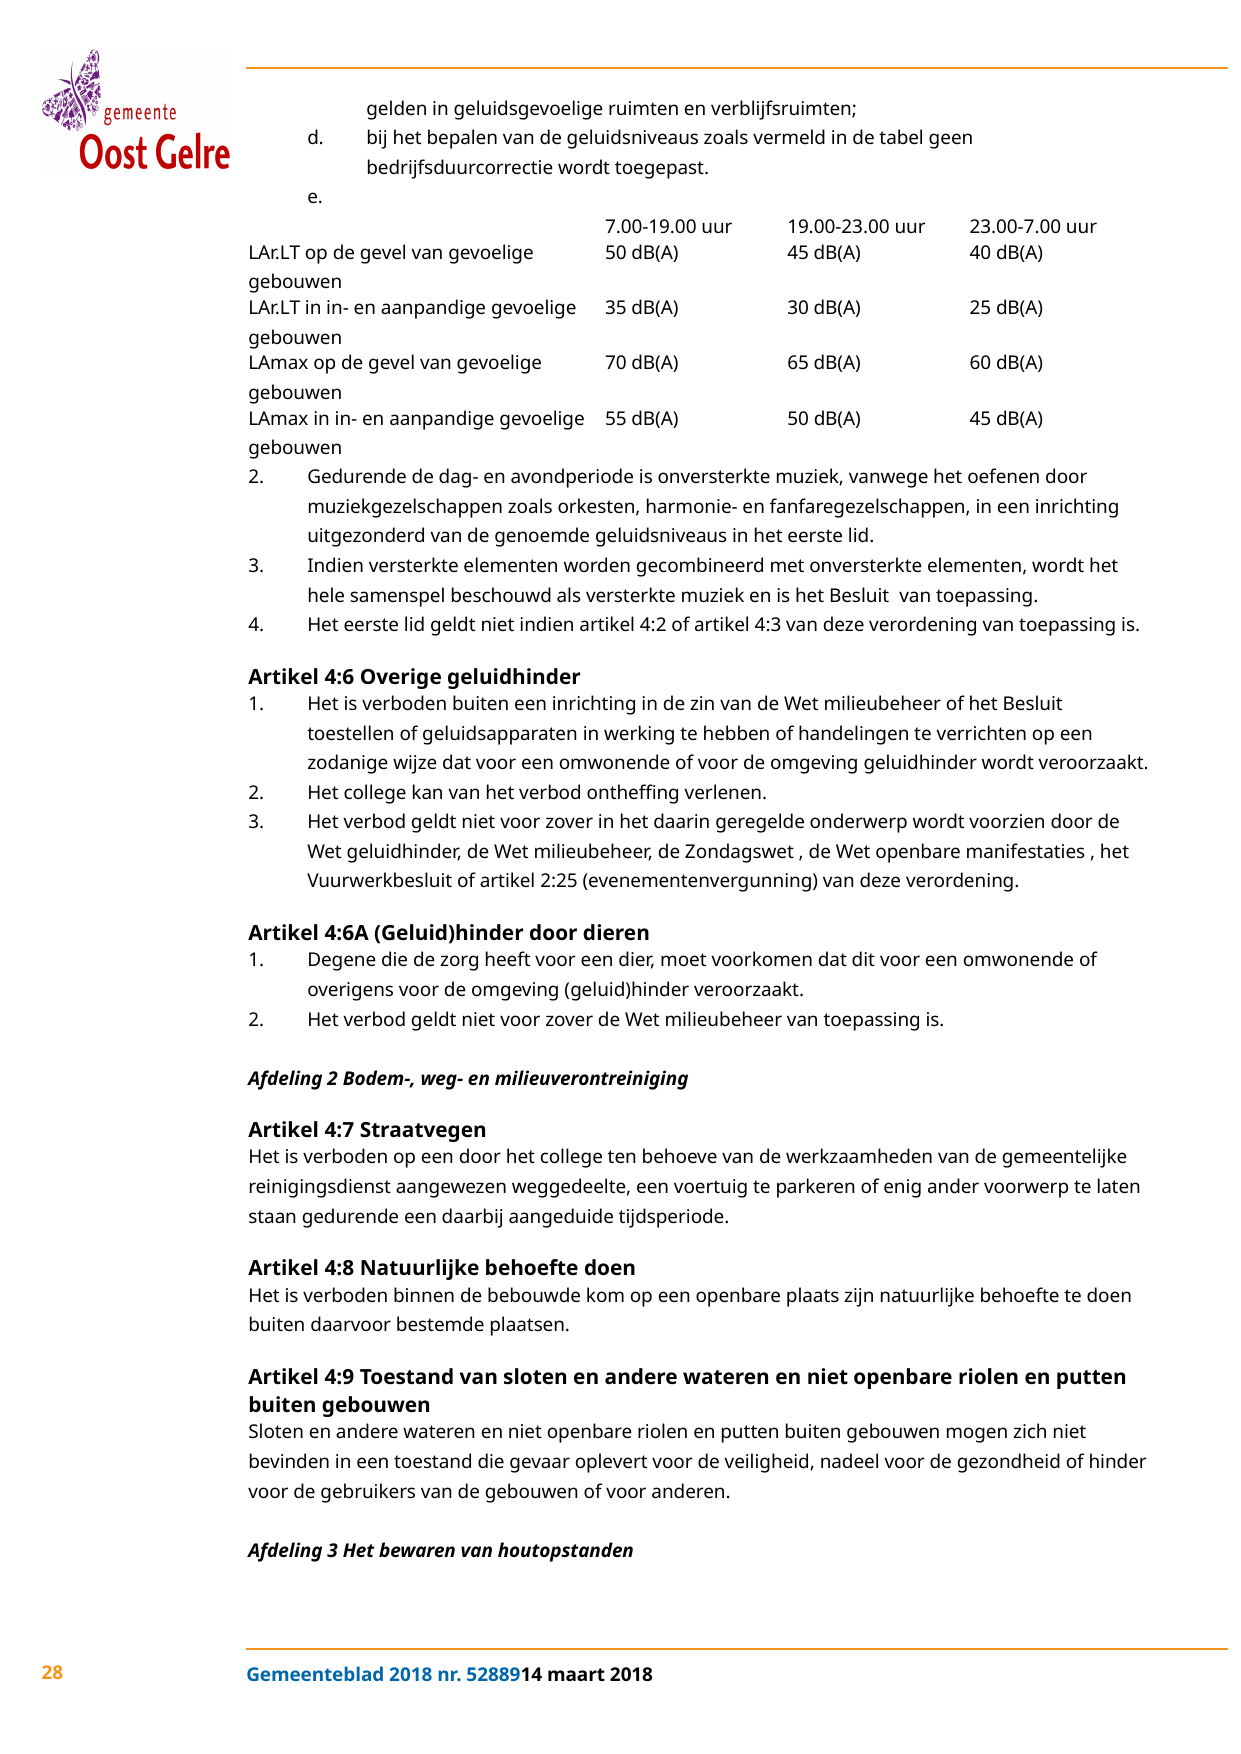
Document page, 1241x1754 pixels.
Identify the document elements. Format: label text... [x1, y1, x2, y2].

table_cell LAmax op de gevel van gevoelige gebouwen [248, 350, 605, 405]
list Het is verboden buiten een inrichting in de zin van de Wet milieubeheer of het Besluit toestellen of geluidsapparaten in werking te hebben of handelingen te verrichten op een zodanige wijze dat voor een omwonende of voor de omgeving geluidhinder wordt veroorzaakt. [248, 690, 1152, 775]
picture [41, 47, 231, 172]
table_cell 60 dB(A) [969, 350, 1152, 405]
table_cell 30 dB(A) [787, 294, 969, 349]
table_header [248, 213, 605, 239]
table_cell 70 dB(A) [605, 350, 787, 405]
list Het college kan van het verbod ontheffing verlenen. [248, 779, 1152, 805]
list Het verbod geldt niet voor zover in het daarin geregelde onderwerp wordt voorzien door de Wet geluidhinder, de Wet milieubeheer, de Zondagswet , de Wet openbare manifestaties , het Vuurwerkbesluit of artikel 2:25 (evenementenvergunning) van deze verordening. [248, 808, 1152, 893]
table_cell 35 dB(A) [605, 294, 787, 349]
table_cell LAr.LT op de gevel van gevoelige gebouwen [248, 239, 605, 294]
text Artikel 4:9 Toestand van sloten en andere wateren en niet openbare riolen en putten buiten gebouwen [248, 1362, 1152, 1419]
list Gedurende de dag- en avondperiode is onversterkte muziek, vanwege het oefenen door muziekgezelschappen zoals orkesten, harmonie- en fanfaregezelschappen, in een inrichting uitgezonderd van de genoemde geluidsniveaus in het eerste lid. [248, 463, 1152, 548]
table_header 23.00-7.00 uur [969, 213, 1152, 239]
text Het is verboden op een door het college ten behoeve van de werkzaamheden van de gemeentelijke reinigingsdienst aangewezen weggedeelte, een voertuig te parkeren of enig ander voorwerp te laten staan gedurende een daarbij aangeduide tijdsperiode. [248, 1144, 1152, 1229]
table_cell 25 dB(A) [969, 294, 1152, 349]
text Artikel 4:8 Natuurlijke behoefte doen [248, 1253, 1152, 1282]
text Afdeling 3 Het bewaren van houtopstanden [248, 1537, 1152, 1563]
table_header 19.00-23.00 uur [787, 213, 969, 239]
list Indien versterkte elementen worden gecombineerd met onversterkte elementen, wordt het hele samenspel beschouwd als versterkte muziek en is het Besluit van toepassing. [248, 552, 1152, 607]
text Sloten en andere wateren en niet openbare riolen en putten buiten gebouwen mogen zich niet bevinden in een toestand die gevaar oplevert voor de veiligheid, nadeel voor de gezondheid of hinder voor de gebruikers van de gebouwen of voor anderen. [248, 1419, 1152, 1503]
table_header 7.00-19.00 uur [605, 213, 787, 239]
table_cell LAmax in in- en aanpandige gevoelige gebouwen [248, 405, 605, 460]
text Artikel 4:6 Overige geluidhinder [248, 662, 1152, 690]
text Afdeling 2 Bodem-, weg- en milieuverontreiniging [248, 1065, 1152, 1091]
text Artikel 4:7 Straatvegen [248, 1115, 1152, 1144]
table_cell 45 dB(A) [787, 239, 969, 294]
list bij het bepalen van de geluidsniveaus zoals vermeld in de tabel geen bedrijfsduurcorrectie wordt toegepast. [307, 124, 1152, 180]
table_cell 50 dB(A) [787, 405, 969, 460]
table_cell LAr.LT in in- en aanpandige gevoelige gebouwen [248, 294, 605, 349]
list Het verbod geldt niet voor zover de Wet milieubeheer van toepassing is. [248, 1006, 1152, 1031]
list Degene die de zorg heeft voor een dier, moet voorkomen dat dit voor een omwonende of overigens voor de omgeving (geluid)hinder veroorzaakt. [248, 947, 1152, 1002]
table_cell 50 dB(A) [605, 239, 787, 294]
table_cell 65 dB(A) [787, 350, 969, 405]
text Artikel 4:6A (Geluid)hinder door dieren [248, 918, 1152, 947]
table_cell 55 dB(A) [605, 405, 787, 460]
list Het eerste lid geldt niet indien artikel 4:2 of artikel 4:3 van deze verordening van toepassing is. [248, 611, 1152, 637]
text Het is verboden binnen de bebouwde kom op een openbare plaats zijn natuurlijke behoefte te doen buiten daarvoor bestemde plaatsen. [248, 1282, 1152, 1337]
table_cell 45 dB(A) [969, 405, 1152, 460]
table_cell 40 dB(A) [969, 239, 1152, 294]
list gelden in geluidsgevoelige ruimten en verblijfsruimten; [307, 95, 1152, 121]
